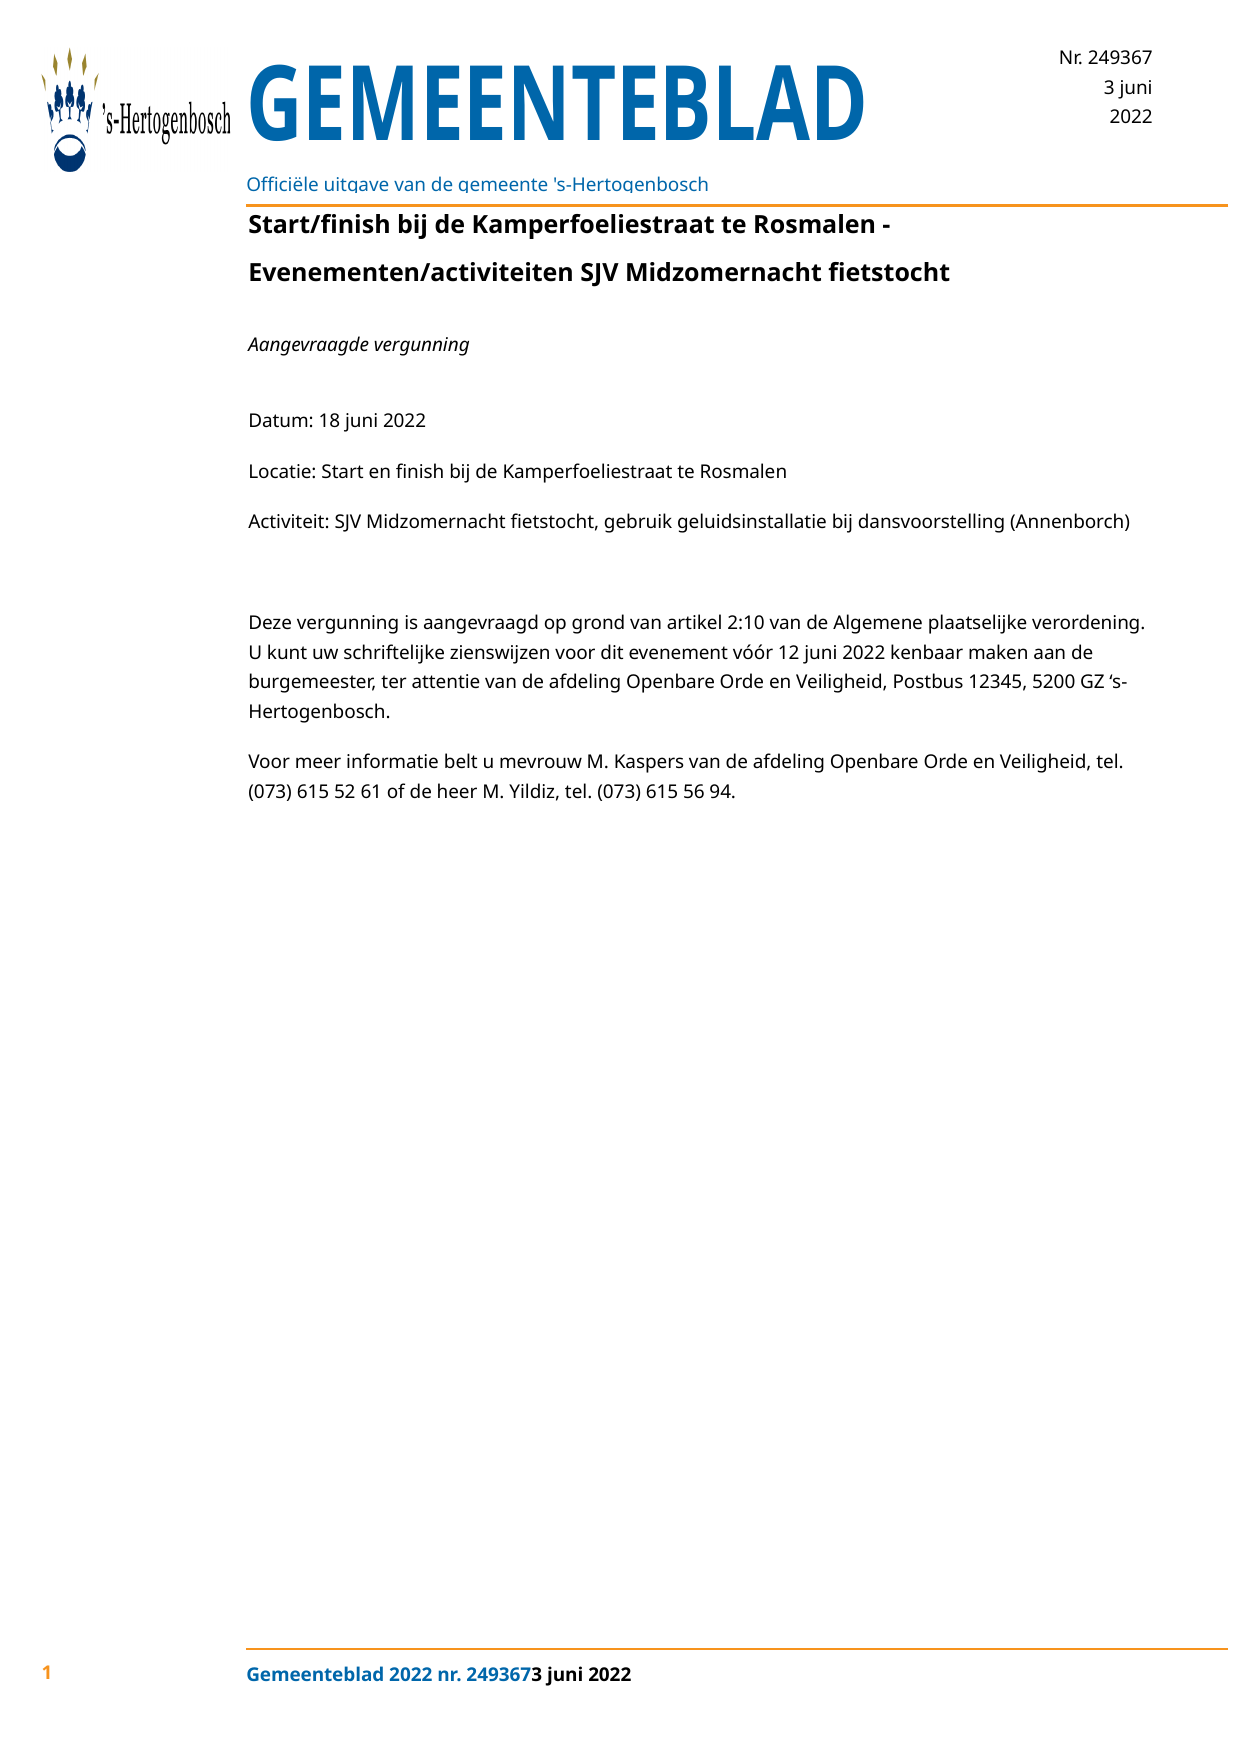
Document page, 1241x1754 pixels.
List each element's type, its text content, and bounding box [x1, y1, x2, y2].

picture [41, 47, 231, 172]
text Datum: 18 juni 2022 [248, 408, 1152, 433]
text Locatie: Start en finish bij de Kamperfoeliestraat te Rosmalen [248, 458, 1152, 484]
text Activiteit: SJV Midzomernacht fietstocht, gebruik geluidsinstallatie bij dansvoorstelling (Annenborch) [248, 508, 1152, 534]
text Deze vergunning is aangevraagd op grond van artikel 2:10 van de Algemene plaatselijke verordening. U kunt uw schriftelijke zienswijzen voor dit evenement vóór 12 juni 2022 kenbaar maken aan de burgemeester, ter attentie van de afdeling Openbare Orde en Veiligheid, Postbus 12345, 5200 GZ ‘s-Hertogenbosch. [248, 609, 1152, 724]
text Start/finish bij de Kamperfoeliestraat te Rosmalen - Evenementen/activiteiten SJV Midzomernacht fietstocht [248, 207, 1152, 288]
text Voor meer informatie belt u mevrouw M. Kaspers van de afdeling Openbare Orde en Veiligheid, tel. (073) 615 52 61 of de heer M. Yildiz, tel. (073) 615 56 94. [248, 748, 1152, 804]
text Aangevraagde vergunning [248, 331, 1152, 357]
